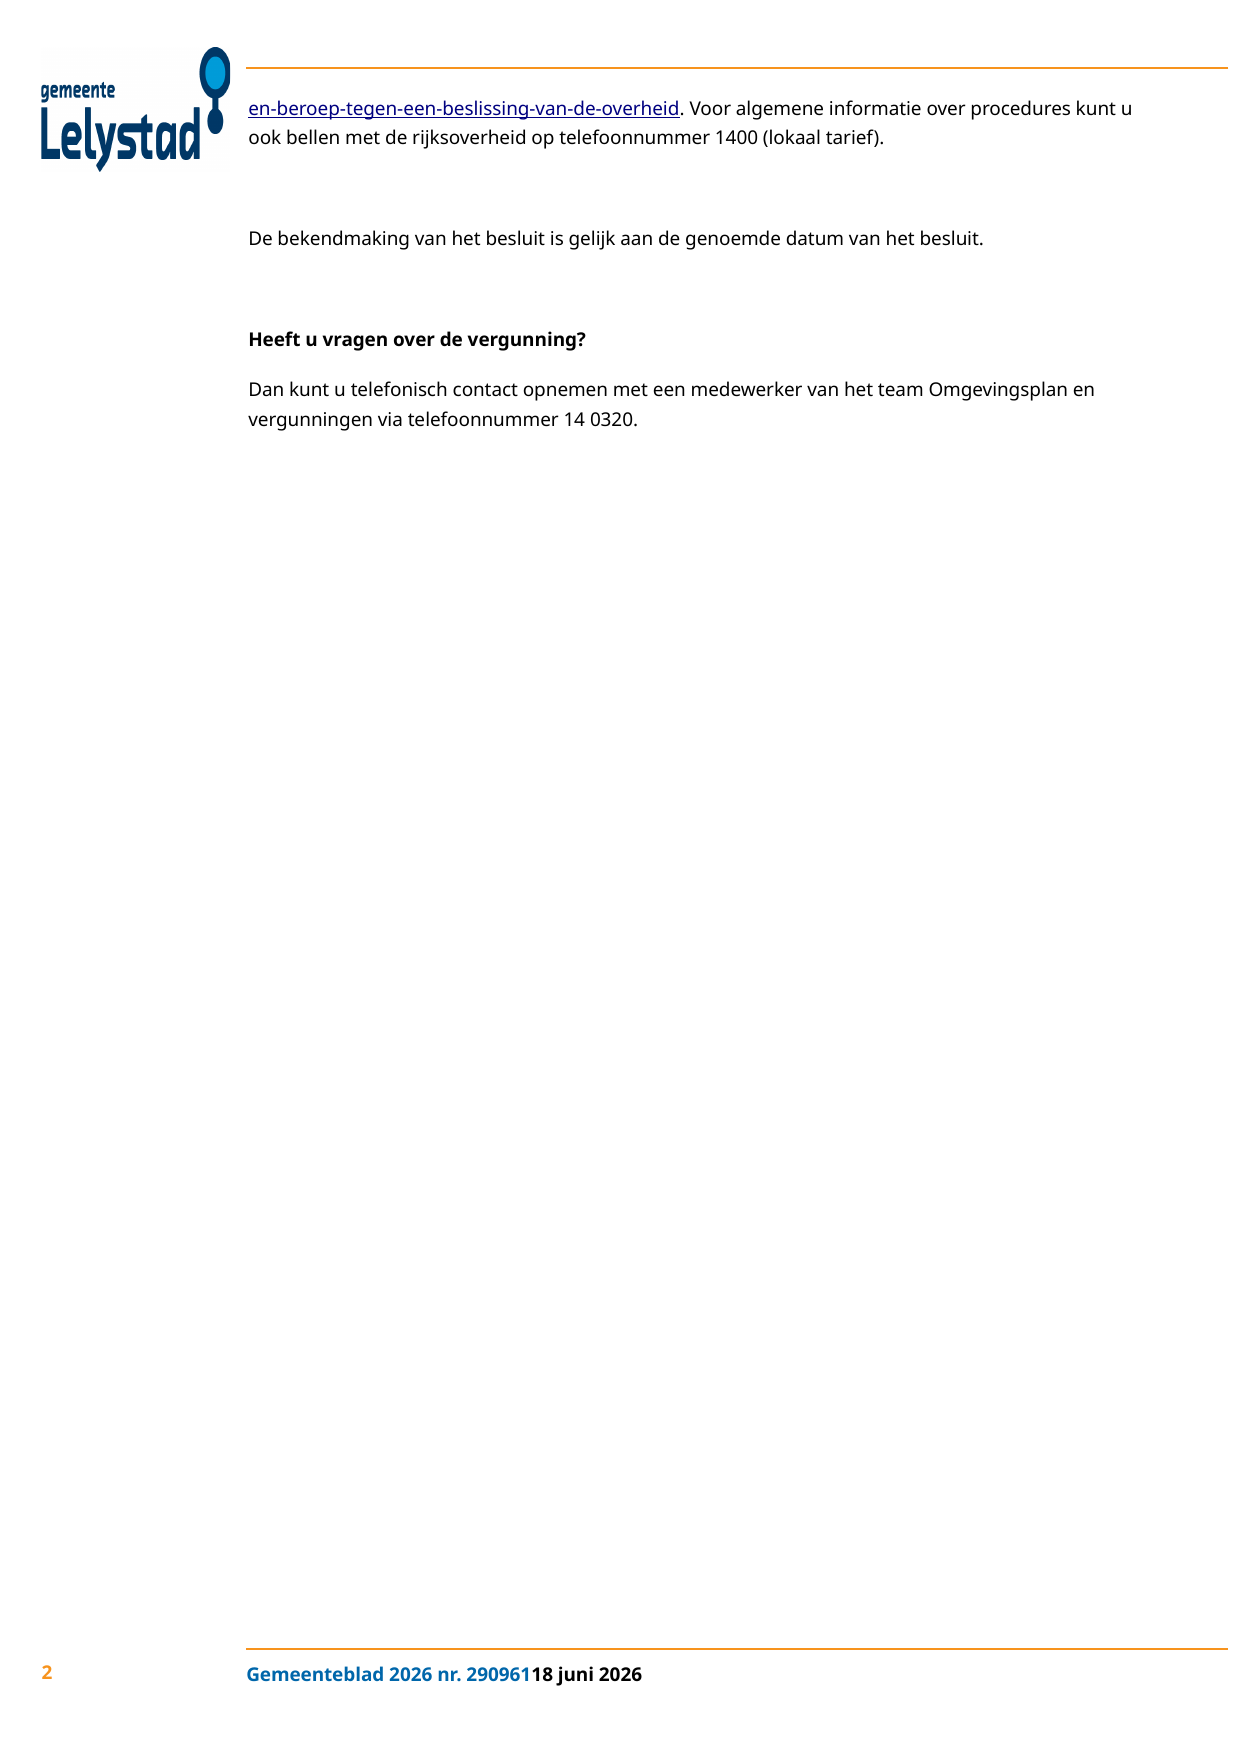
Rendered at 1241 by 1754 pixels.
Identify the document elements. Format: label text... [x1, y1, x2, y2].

text Heeft u vragen over de vergunning? [248, 326, 1152, 352]
text Dan kunt u telefonisch contact opnemen met een medewerker van het team Omgevingsplan en vergunningen via telefoonnummer 14 0320. [248, 376, 1152, 432]
picture [41, 47, 231, 172]
text De bekendmaking van het besluit is gelijk aan de genoemde datum van het besluit. [248, 225, 1152, 251]
text en-beroep-tegen-een-beslissing-van-de-overheid. Voor algemene informatie over procedures kunt u ook bellen met de rijksoverheid op telefoonnummer 1400 (lokaal tarief). [248, 95, 1152, 150]
